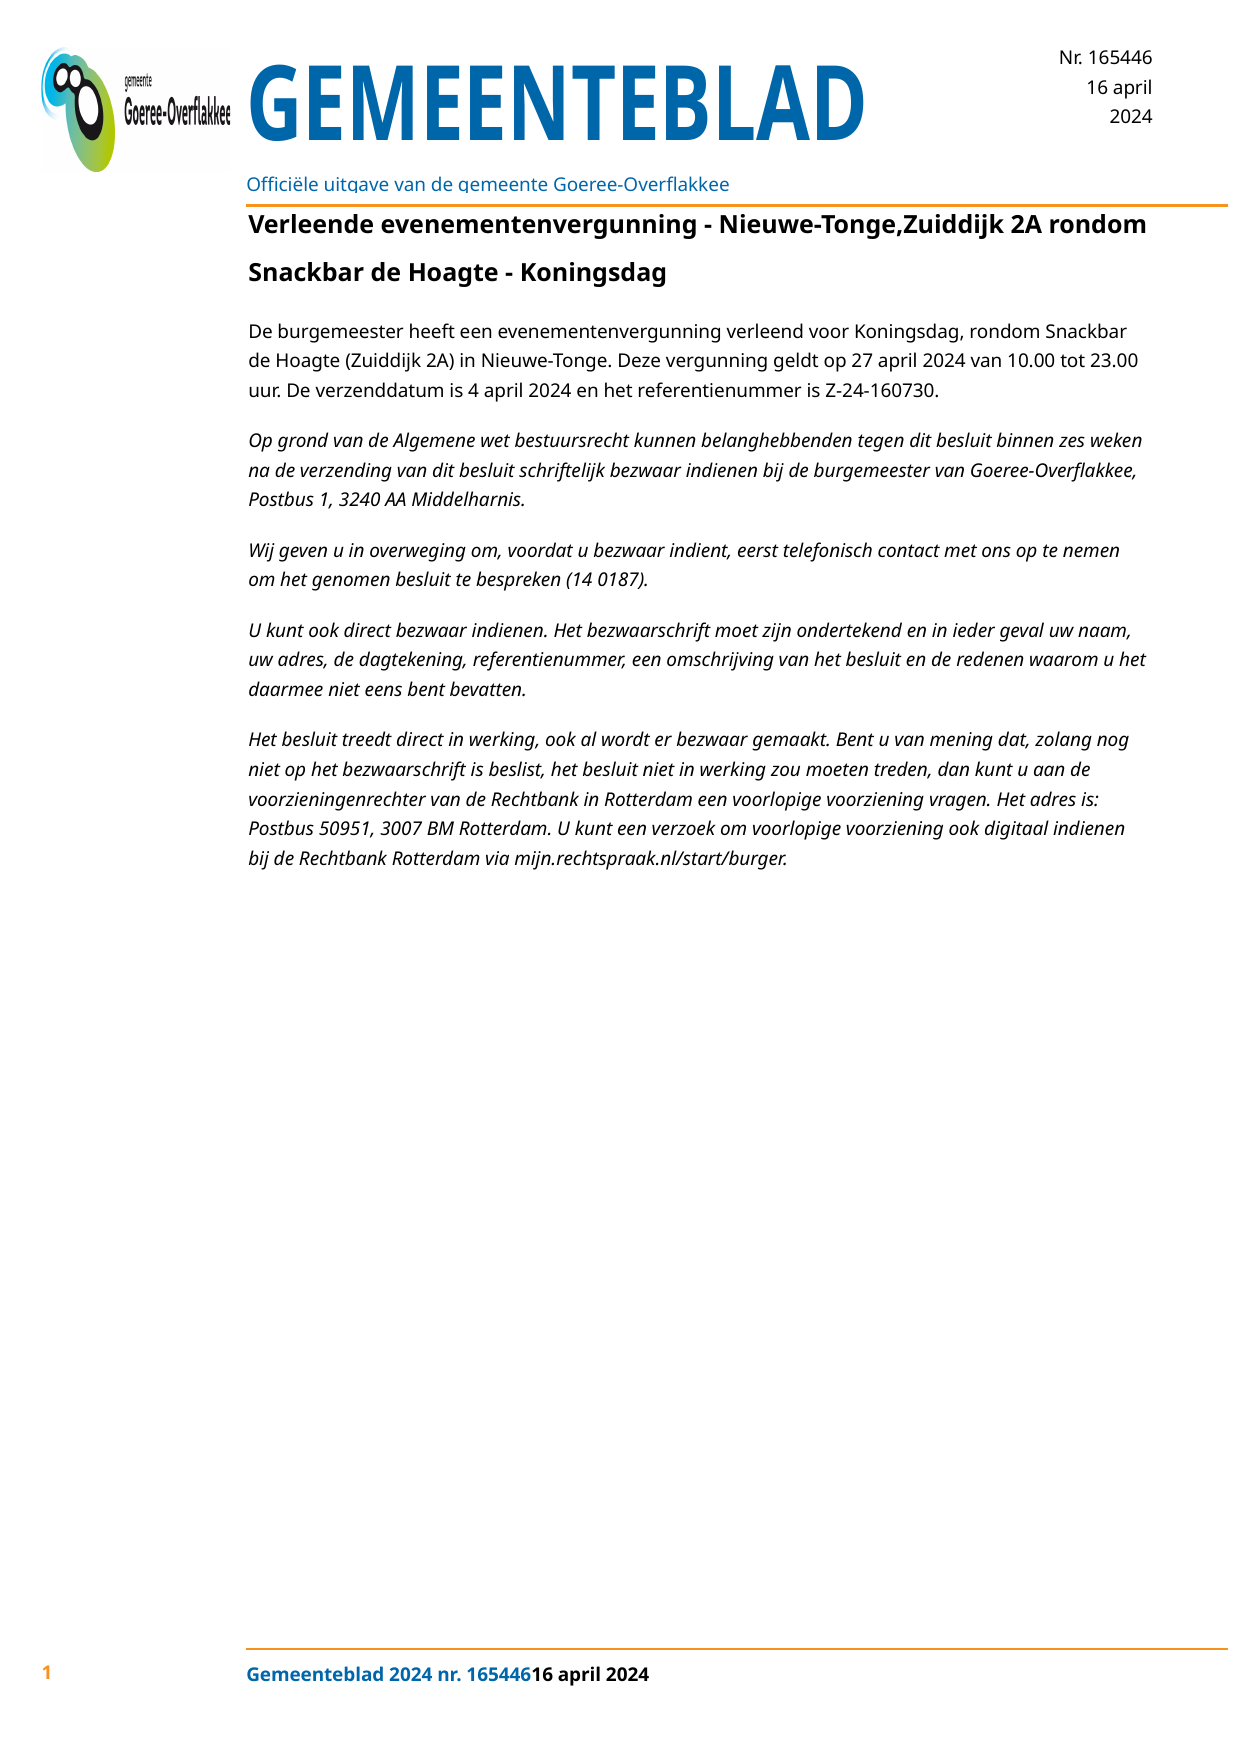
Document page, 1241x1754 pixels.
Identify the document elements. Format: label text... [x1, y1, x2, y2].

picture [41, 47, 231, 172]
text Het besluit treedt direct in werking, ook al wordt er bezwaar gemaakt. Bent u van mening dat, zolang nog niet op het bezwaarschrift is beslist, het besluit niet in werking zou moeten treden, dan kunt u aan de voorzieningenrechter van de Rechtbank in Rotterdam een voorlopige voorziening vragen. Het adres is: Postbus 50951, 3007 BM Rotterdam. U kunt een verzoek om voorlopige voorziening ook digitaal indienen bij de Rechtbank Rotterdam via mijn.rechtspraak.nl/start/burger. [248, 727, 1152, 871]
text U kunt ook direct bezwaar indienen. Het bezwaarschrift moet zijn ondertekend en in ieder geval uw naam, uw adres, de dagtekening, referentienummer, een omschrijving van het besluit en de redenen waarom u het daarmee niet eens bent bevatten. [248, 617, 1152, 702]
text Verleende evenementenvergunning - Nieuwe-Tonge,Zuiddijk 2A rondom Snackbar de Hoagte - Koningsdag [248, 207, 1152, 288]
text De burgemeester heeft een evenementenvergunning verleend voor Koningsdag, rondom Snackbar de Hoagte (Zuiddijk 2A) in Nieuwe-Tonge. Deze vergunning geldt op 27 april 2024 van 10.00 tot 23.00 uur. De verzenddatum is 4 april 2024 en het referentienummer is Z-24-160730. [248, 318, 1152, 403]
text Op grond van de Algemene wet bestuursrecht kunnen belanghebbenden tegen dit besluit binnen zes weken na de verzending van dit besluit schriftelijk bezwaar indienen bij de burgemeester van Goeree-Overflakkee, Postbus 1, 3240 AA Middelharnis. [248, 427, 1152, 512]
text Wij geven u in overweging om, voordat u bezwaar indient, eerst telefonisch contact met ons op te nemen om het genomen besluit te bespreken (14 0187). [248, 537, 1152, 592]
